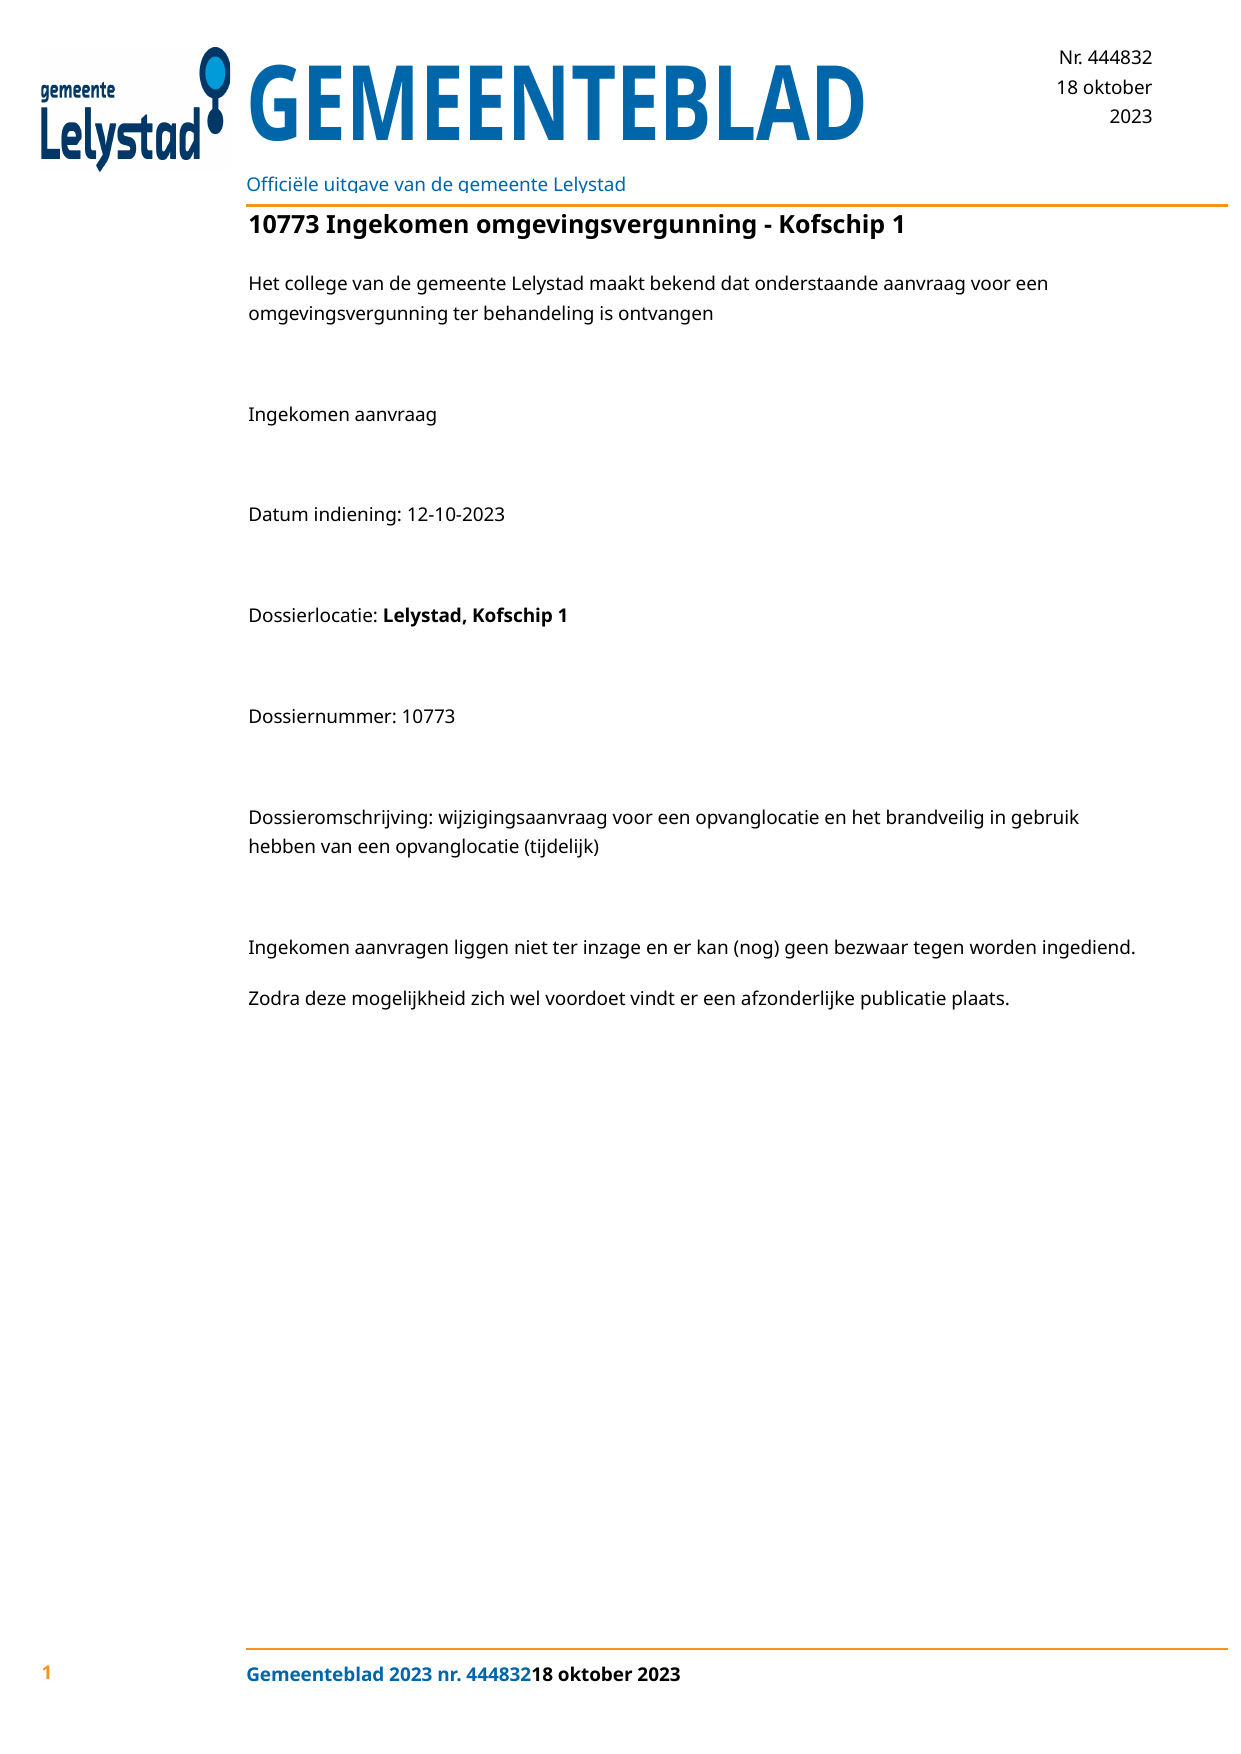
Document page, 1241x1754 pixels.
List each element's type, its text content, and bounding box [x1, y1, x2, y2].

text Dossierlocatie: Lelystad, Kofschip 1 [248, 602, 1152, 628]
text 10773 Ingekomen omgevingsvergunning - Kofschip 1 [248, 207, 1152, 241]
picture [41, 47, 231, 172]
text Dossiernummer: 10773 [248, 703, 1152, 729]
text Het college van de gemeente Lelystad maakt bekend dat onderstaande aanvraag voor een omgevingsvergunning ter behandeling is ontvangen [248, 270, 1152, 326]
text Ingekomen aanvragen liggen niet ter inzage en er kan (nog) geen bezwaar tegen worden ingediend. [248, 934, 1152, 960]
text Dossieromschrijving: wijzigingsaanvraag voor een opvanglocatie en het brandveilig in gebruik hebben van een opvanglocatie (tijdelijk) [248, 804, 1152, 859]
text Zodra deze mogelijkheid zich wel voordoet vindt er een afzonderlijke publicatie plaats. [248, 985, 1152, 1011]
text Datum indiening: 12-10-2023 [248, 502, 1152, 527]
text Ingekomen aanvraag [248, 401, 1152, 426]
